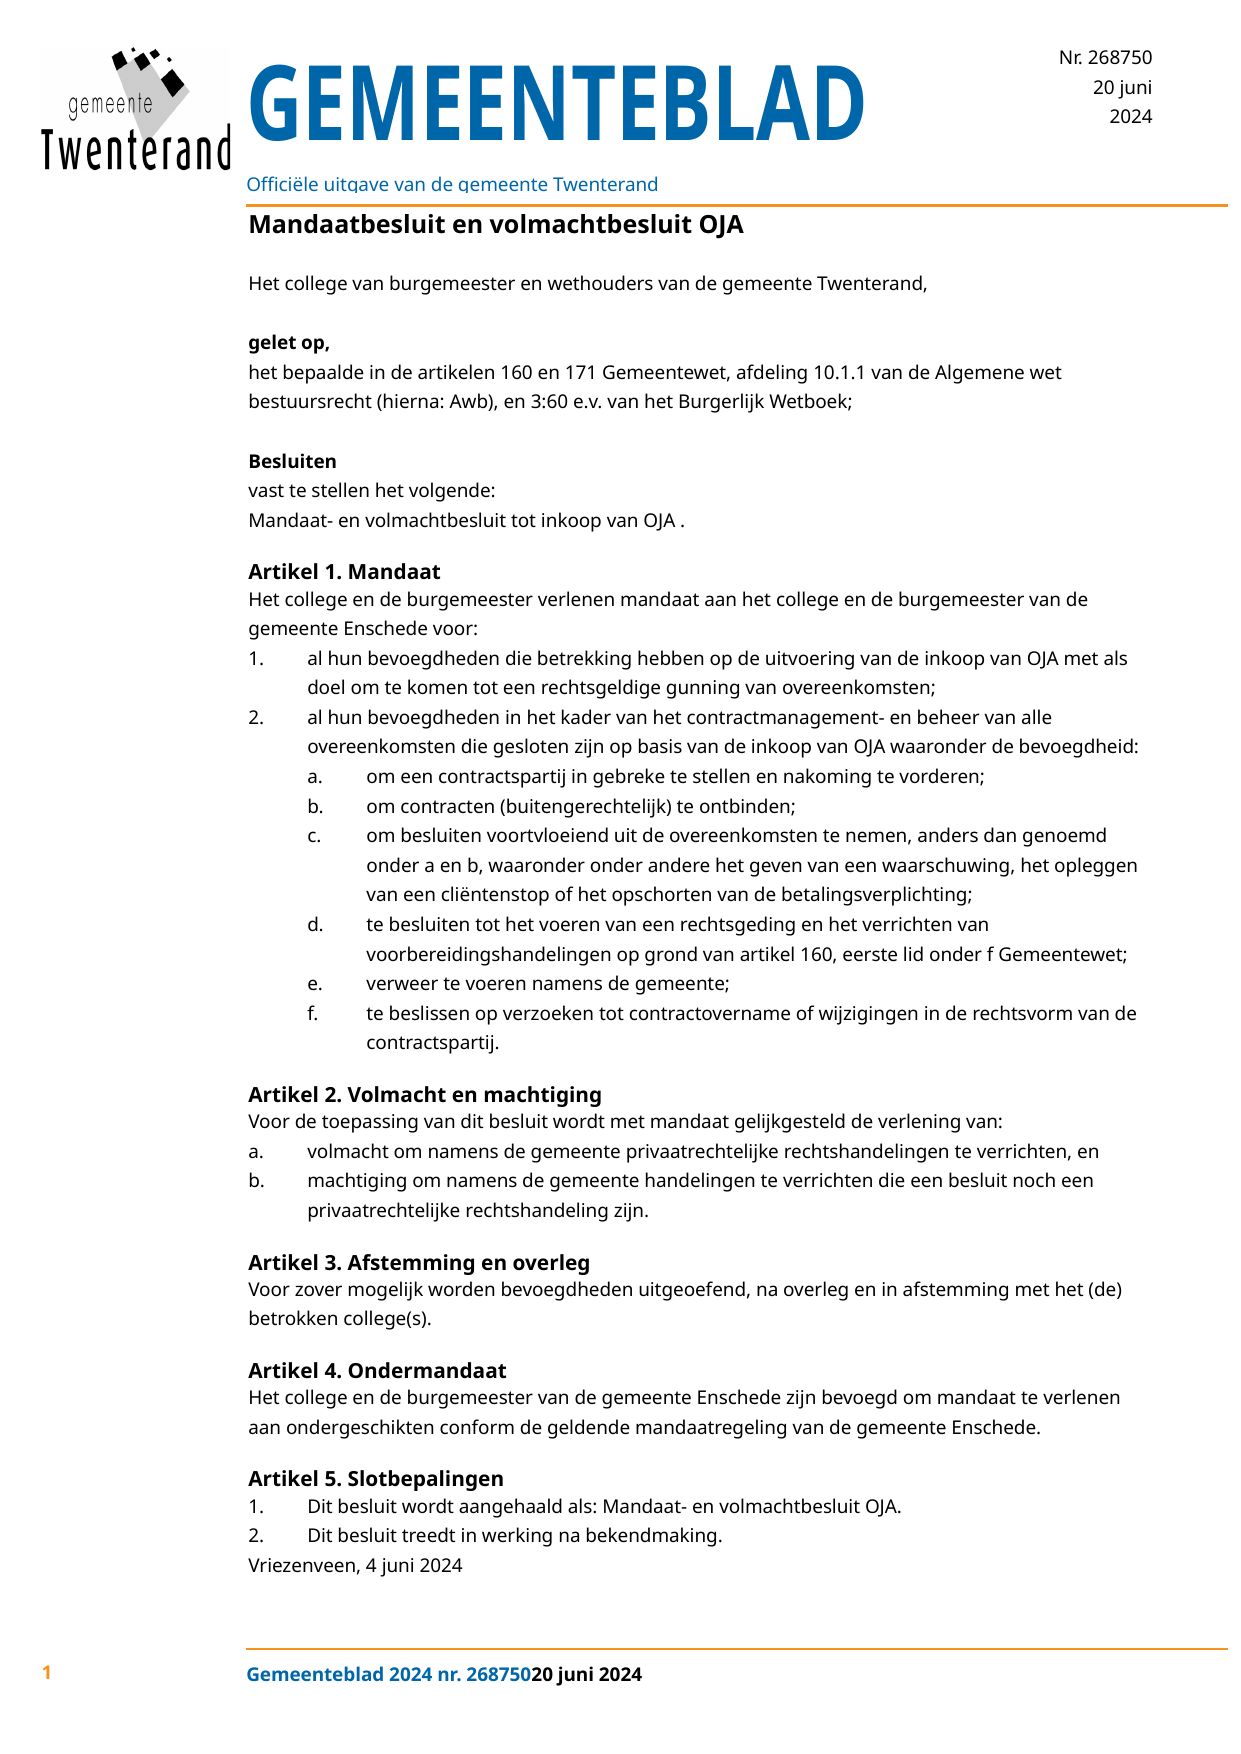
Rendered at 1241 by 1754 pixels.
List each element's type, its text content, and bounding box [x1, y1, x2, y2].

text Artikel 5. Slotbepalingen [248, 1464, 1152, 1493]
text Vriezenveen, 4 juni 2024 [248, 1552, 1152, 1578]
list Dit besluit treedt in werking na bekendmaking. [248, 1522, 1152, 1548]
text gelet op, [248, 329, 1152, 355]
list volmacht om namens de gemeente privaatrechtelijke rechtshandelingen te verrichten, en [248, 1138, 1152, 1164]
text Voor de toepassing van dit besluit wordt met mandaat gelijkgesteld de verlening van: [248, 1108, 1152, 1134]
text Artikel 3. Afstemming en overleg [248, 1248, 1152, 1276]
list om een contractspartij in gebreke te stellen en nakoming te vorderen; [307, 763, 1152, 789]
text Mandaat- en volmachtbesluit tot inkoop van OJA . [248, 507, 1152, 533]
picture [41, 47, 231, 172]
text Besluiten [248, 448, 1152, 473]
text Voor zover mogelijk worden bevoegdheden uitgeoefend, na overleg en in afstemming met het (de) betrokken college(s). [248, 1276, 1152, 1331]
list al hun bevoegdheden die betrekking hebben op de uitvoering van de inkoop van OJA met als doel om te komen tot een rechtsgeldige gunning van overeenkomsten; [248, 645, 1152, 700]
text Het college en de burgemeester verlenen mandaat aan het college en de burgemeester van de gemeente Enschede voor: [248, 586, 1152, 641]
list te besluiten tot het voeren van een rechtsgeding en het verrichten van voorbereidingshandelingen op grond van artikel 160, eerste lid onder f Gemeentewet; [307, 911, 1152, 967]
list te beslissen op verzoeken tot contractovername of wijzigingen in de rechtsvorm van de contractspartij. [307, 1000, 1152, 1055]
text Artikel 1. Mandaat [248, 557, 1152, 586]
text vast te stellen het volgende: [248, 477, 1152, 503]
list verweer te voeren namens de gemeente; [307, 970, 1152, 996]
text Het college en de burgemeester van de gemeente Enschede zijn bevoegd om mandaat te verlenen aan ondergeschikten conform de geldende mandaatregeling van de gemeente Enschede. [248, 1384, 1152, 1440]
text Artikel 2. Volmacht en machtiging [248, 1080, 1152, 1108]
list om contracten (buitengerechtelijk) te ontbinden; [307, 793, 1152, 819]
list Dit besluit wordt aangehaald als: Mandaat- en volmachtbesluit OJA. [248, 1493, 1152, 1519]
text Mandaatbesluit en volmachtbesluit OJA [248, 207, 1152, 241]
list machtiging om namens de gemeente handelingen te verrichten die een besluit noch een privaatrechtelijke rechtshandeling zijn. [248, 1168, 1152, 1223]
text Het college van burgemeester en wethouders van de gemeente Twenterand, [248, 270, 1152, 296]
list al hun bevoegdheden in het kader van het contractmanagement- en beheer van alle overeenkomsten die gesloten zijn op basis van de inkoop van OJA waaronder de bevoegdheid: [248, 704, 1152, 759]
text het bepaalde in de artikelen 160 en 171 Gemeentewet, afdeling 10.1.1 van de Algemene wet bestuursrecht (hierna: Awb), en 3:60 e.v. van het Burgerlijk Wetboek; [248, 359, 1152, 414]
list om besluiten voortvloeiend uit de overeenkomsten te nemen, anders dan genoemd onder a en b, waaronder onder andere het geven van een waarschuwing, het opleggen van een cliëntenstop of het opschorten van de betalingsverplichting; [307, 822, 1152, 907]
text Artikel 4. Ondermandaat [248, 1356, 1152, 1384]
